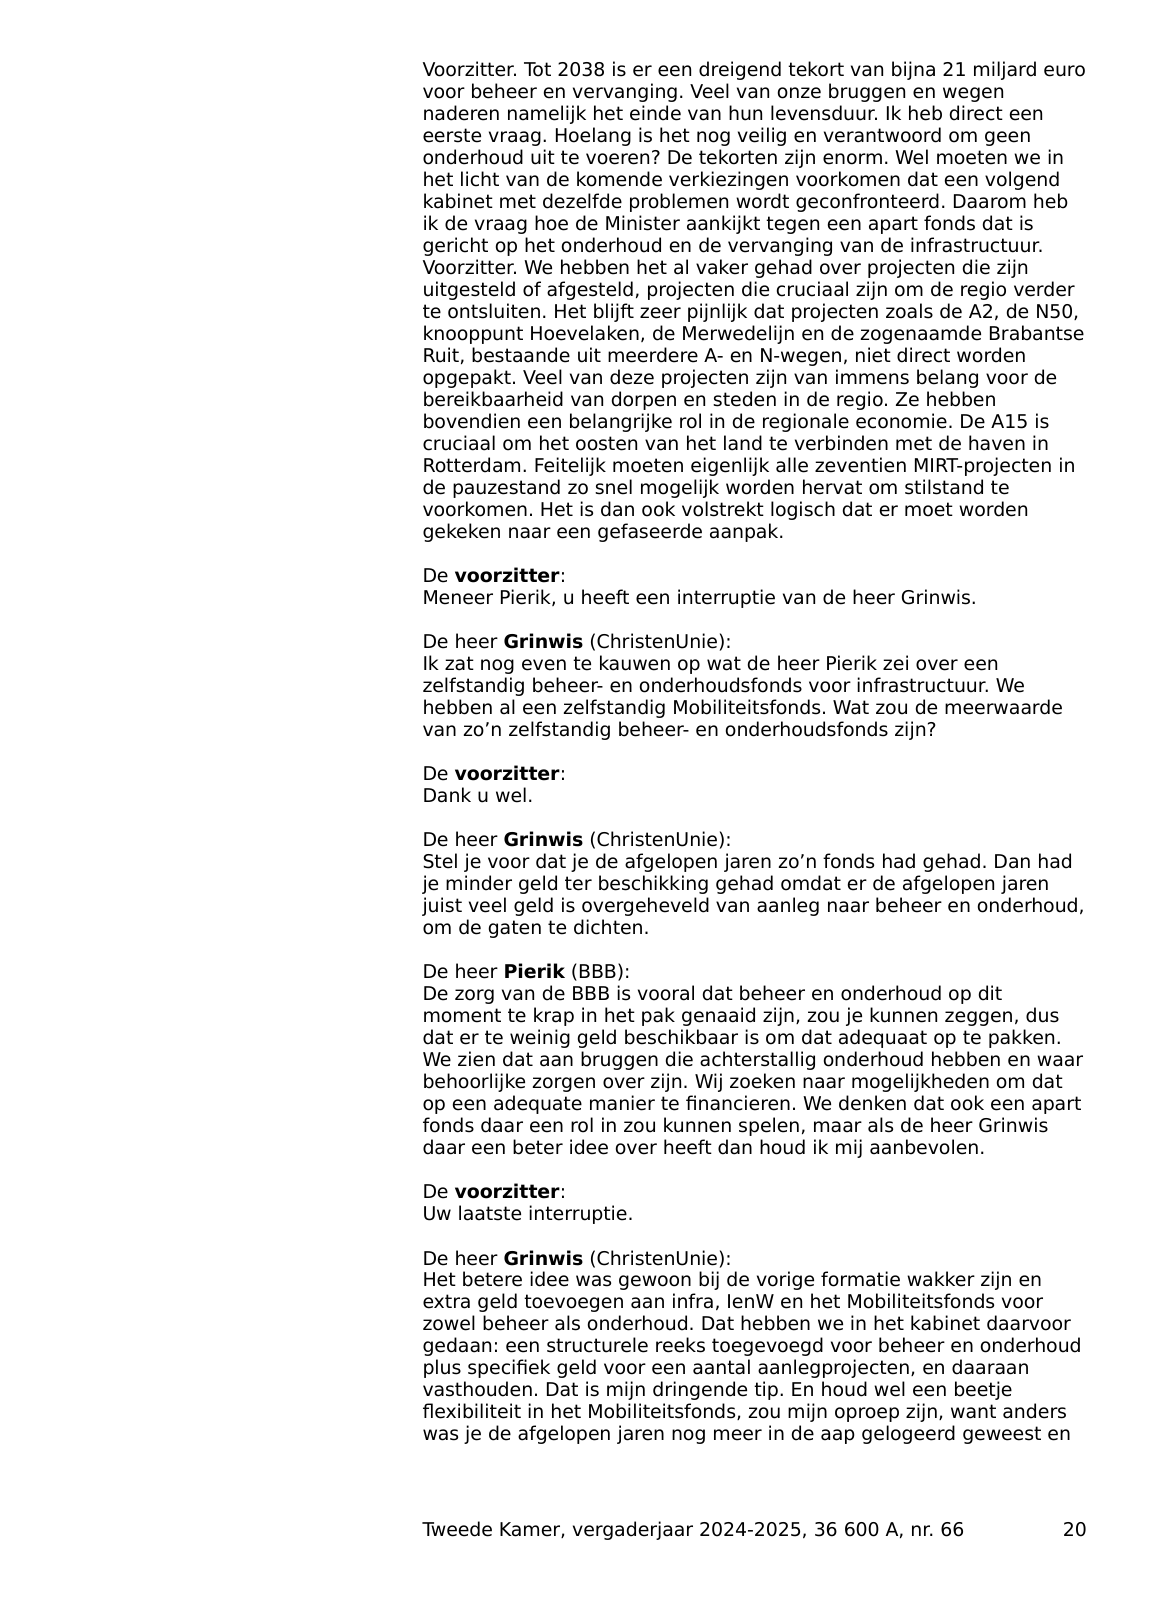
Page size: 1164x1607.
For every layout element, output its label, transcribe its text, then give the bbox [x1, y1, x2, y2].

text Het betere idee was gewoon bij de vorige formatie wakker zijn en extra geld toevoegen aan infra, IenW en het Mobiliteitsfonds voor zowel beheer als onderhoud. Dat hebben we in het kabinet daarvoor gedaan: een structurele reeks toegevoegd voor beheer en onderhoud plus specifiek geld voor een aantal aanlegprojecten, en daaraan vasthouden. Dat is mijn dringende tip. En houd wel een beetje flexibiliteit in het Mobiliteitsfonds, zou mijn oproep zijn, want anders was je de afgelopen jaren nog meer in de aap gelogeerd geweest en [422, 1269, 1087, 1445]
text Dank u wel. [422, 785, 1087, 807]
text De voorzitter: [422, 565, 1087, 587]
text De heer Grinwis (ChristenUnie): [422, 1247, 1087, 1269]
text De voorzitter: [422, 1181, 1087, 1203]
text De voorzitter: [422, 763, 1087, 785]
text Meneer Pierik, u heeft een interruptie van de heer Grinwis. [422, 587, 1087, 609]
text De heer Grinwis (ChristenUnie): [422, 829, 1087, 851]
text Voorzitter. We hebben het al vaker gehad over projecten die zijn uitgesteld of afgesteld, projecten die cruciaal zijn om de regio verder te ontsluiten. Het blijft zeer pijnlijk dat projecten zoals de A2, de N50, knooppunt Hoevelaken, de Merwedelijn en de zogenaamde Brabantse Ruit, bestaande uit meerdere A- en N-wegen, niet direct worden opgepakt. Veel van deze projecten zijn van immens belang voor de bereikbaarheid van dorpen en steden in de regio. Ze hebben bovendien een belangrijke rol in de regionale economie. De A15 is cruciaal om het oosten van het land te verbinden met de haven in Rotterdam. Feitelijk moeten eigenlijk alle zeventien MIRT-projecten in de pauzestand zo snel mogelijk worden hervat om stilstand te voorkomen. Het is dan ook volstrekt logisch dat er moet worden gekeken naar een gefaseerde aanpak. [422, 257, 1087, 543]
text De zorg van de BBB is vooral dat beheer en onderhoud op dit moment te krap in het pak genaaid zijn, zou je kunnen zeggen, dus dat er te weinig geld beschikbaar is om dat adequaat op te pakken. We zien dat aan bruggen die achterstallig onderhoud hebben en waar behoorlijke zorgen over zijn. Wij zoeken naar mogelijkheden om dat op een adequate manier te financieren. We denken dat ook een apart fonds daar een rol in zou kunnen spelen, maar als de heer Grinwis daar een beter idee over heeft dan houd ik mij aanbevolen. [422, 983, 1087, 1159]
text Ik zat nog even te kauwen op wat de heer Pierik zei over een zelfstandig beheer- en onderhoudsfonds voor infrastructuur. We hebben al een zelfstandig Mobiliteitsfonds. Wat zou de meerwaarde van zo’n zelfstandig beheer- en onderhoudsfonds zijn? [422, 653, 1087, 741]
text Voorzitter. Tot 2038 is er een dreigend tekort van bijna 21 miljard euro voor beheer en vervanging. Veel van onze bruggen en wegen naderen namelijk het einde van hun levensduur. Ik heb direct een eerste vraag. Hoelang is het nog veilig en verantwoord om geen onderhoud uit te voeren? De tekorten zijn enorm. Wel moeten we in het licht van de komende verkiezingen voorkomen dat een volgend kabinet met dezelfde problemen wordt geconfronteerd. Daarom heb ik de vraag hoe de Minister aankijkt tegen een apart fonds dat is gericht op het onderhoud en de vervanging van de infrastructuur. [422, 59, 1087, 257]
text De heer Grinwis (ChristenUnie): [422, 631, 1087, 653]
text Stel je voor dat je de afgelopen jaren zo’n fonds had gehad. Dan had je minder geld ter beschikking gehad omdat er de afgelopen jaren juist veel geld is overgeheveld van aanleg naar beheer en onderhoud, om de gaten te dichten. [422, 851, 1087, 939]
text De heer Pierik (BBB): [422, 961, 1087, 983]
text Uw laatste interruptie. [422, 1203, 1087, 1225]
